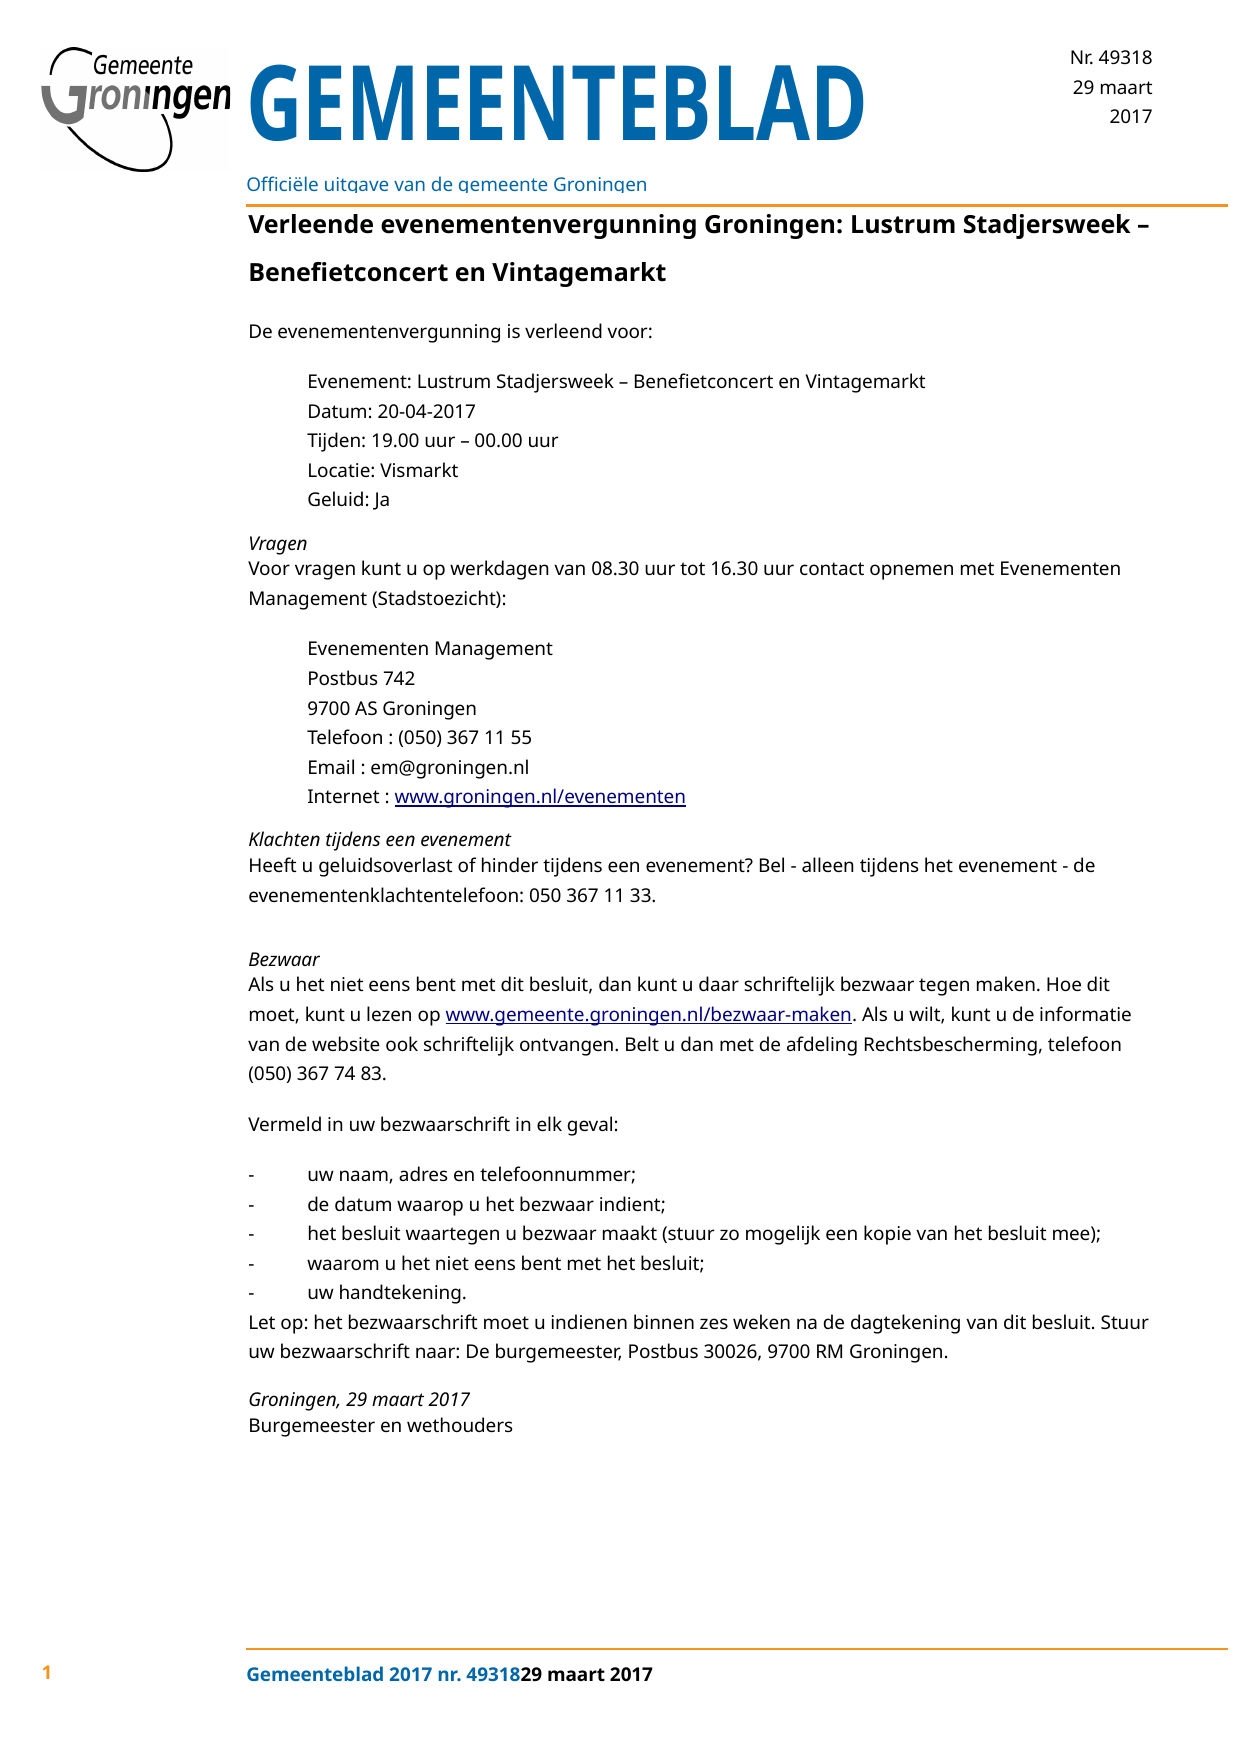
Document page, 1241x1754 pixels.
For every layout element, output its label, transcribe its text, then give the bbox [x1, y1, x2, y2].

text De evenementenvergunning is verleend voor: [248, 318, 1152, 344]
list Postbus 742 [248, 665, 1152, 691]
list uw naam, adres en telefoonnummer; [248, 1161, 1152, 1187]
list Telefoon : (050) 367 11 55 [248, 724, 1152, 750]
list Evenementen Management [248, 636, 1152, 661]
text Let op: het bezwaarschrift moet u indienen binnen zes weken na de dagtekening van dit besluit. Stuur uw bezwaarschrift naar: De burgemeester, Postbus 30026, 9700 RM Groningen. [248, 1309, 1152, 1364]
list Internet : www.groningen.nl/evenementen [248, 783, 1152, 809]
list 9700 AS Groningen [248, 695, 1152, 720]
list Datum: 20-04-2017 [248, 398, 1152, 424]
list de datum waarop u het bezwaar indient; [248, 1191, 1152, 1216]
list Tijden: 19.00 uur – 00.00 uur [248, 427, 1152, 453]
text Bezwaar [248, 946, 1152, 972]
text Groningen, 29 maart 2017 [248, 1386, 1152, 1412]
list Locatie: Vismarkt [248, 457, 1152, 483]
text Voor vragen kunt u op werkdagen van 08.30 uur tot 16.30 uur contact opnemen met Evenementen Management (Stadstoezicht): [248, 556, 1152, 611]
text Vermeld in uw bezwaarschrift in elk geval: [248, 1111, 1152, 1136]
picture [41, 47, 231, 172]
text Klachten tijdens een evenement [248, 827, 1152, 852]
list waarom u het niet eens bent met het besluit; [248, 1250, 1152, 1276]
list het besluit waartegen u bezwaar maakt (stuur zo mogelijk een kopie van het besluit mee); [248, 1220, 1152, 1246]
list Evenement: Lustrum Stadjersweek – Benefietconcert en Vintagemarkt [248, 368, 1152, 394]
text Vragen [248, 530, 1152, 556]
list uw handtekening. [248, 1279, 1152, 1305]
text Als u het niet eens bent met dit besluit, dan kunt u daar schriftelijk bezwaar tegen maken. Hoe dit moet, kunt u lezen op www.gemeente.groningen.nl/bezwaar-maken. Als u wilt, kunt u de informatie van de website ook schriftelijk ontvangen. Belt u dan met de afdeling Rechtsbescherming, telefoon (050) 367 74 83. [248, 972, 1152, 1086]
list Geluid: Ja [248, 487, 1152, 512]
list Email : em@groningen.nl [248, 754, 1152, 779]
text Heeft u geluidsoverlast of hinder tijdens een evenement? Bel - alleen tijdens het evenement - de evenementenklachtentelefoon: 050 367 11 33. [248, 852, 1152, 908]
text Verleende evenementenvergunning Groningen: Lustrum Stadjersweek – Benefietconcert en Vintagemarkt [248, 207, 1152, 288]
text Burgemeester en wethouders [248, 1412, 1152, 1438]
